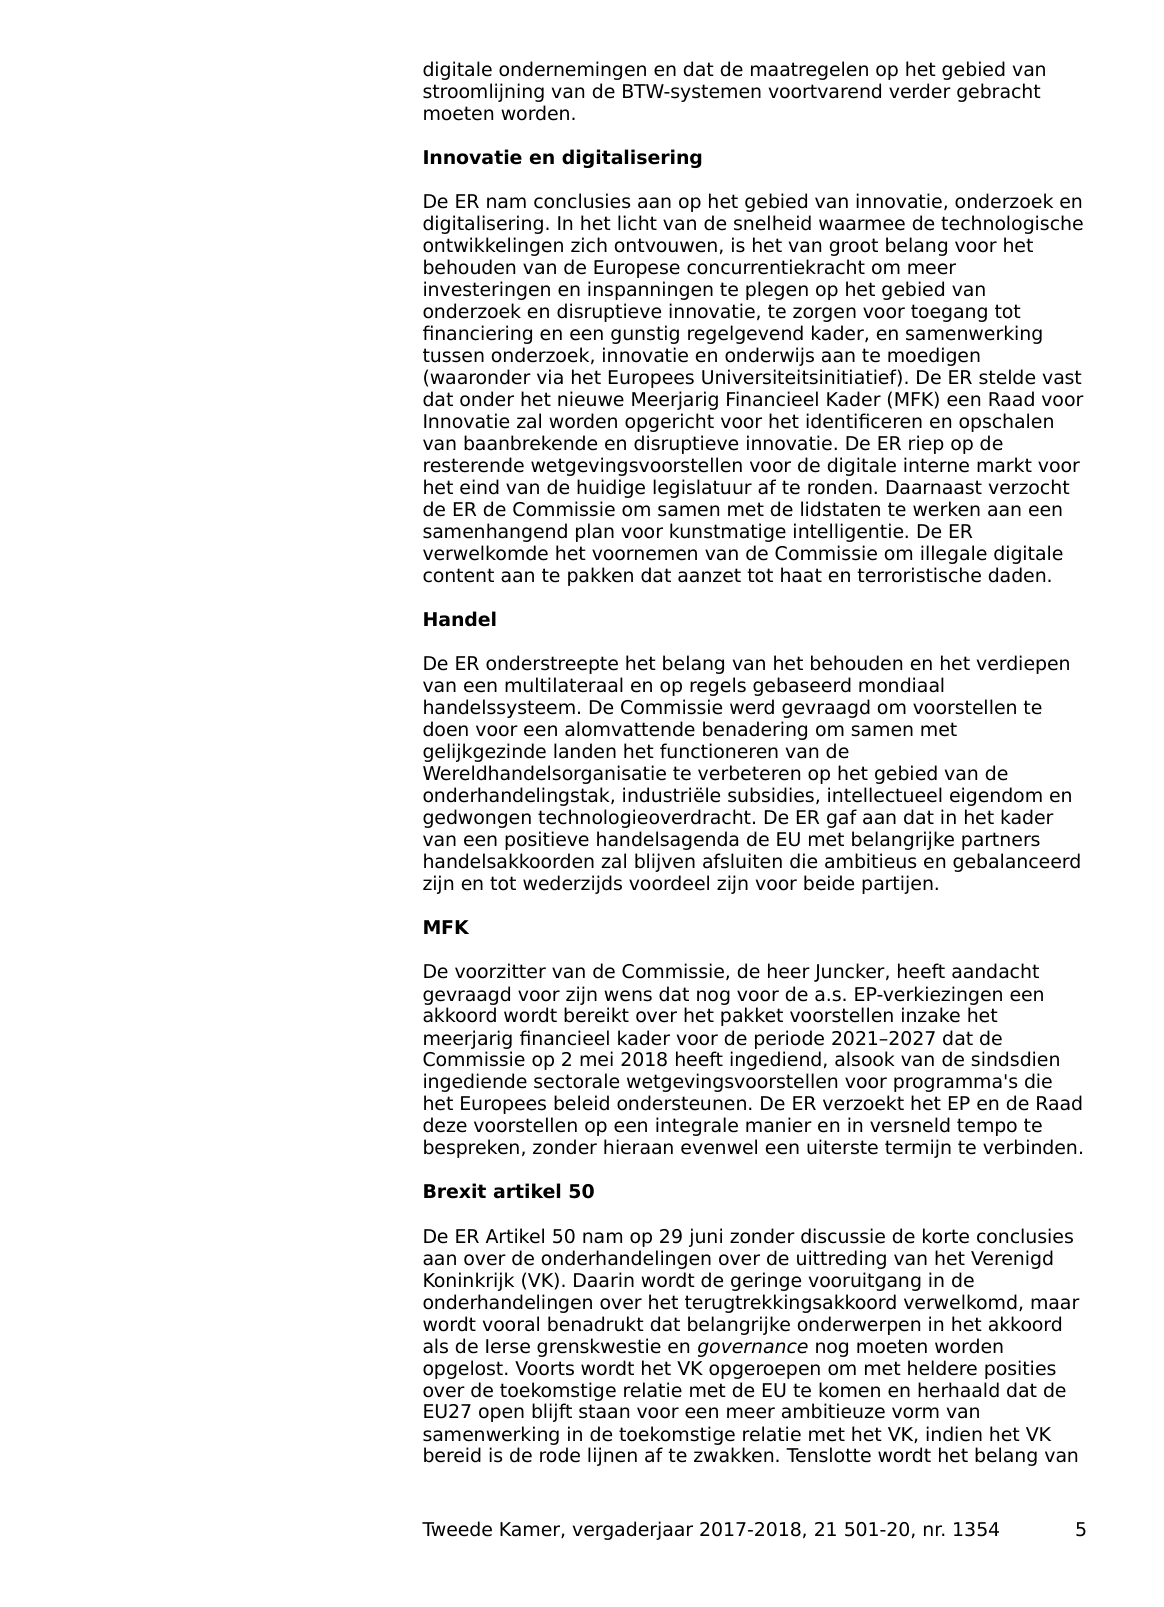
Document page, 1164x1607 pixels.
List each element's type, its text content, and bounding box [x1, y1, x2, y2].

text De ER nam conclusies aan op het gebied van innovatie, onderzoek en digitalisering. In het licht van de snelheid waarmee de technologische ontwikkelingen zich ontvouwen, is het van groot belang voor het behouden van de Europese concurrentiekracht om meer investeringen en inspanningen te plegen op het gebied van onderzoek en disruptieve innovatie, te zorgen voor toegang tot financiering en een gunstig regelgevend kader, en samenwerking tussen onderzoek, innovatie en onderwijs aan te moedigen (waaronder via het Europees Universiteitsinitiatief). De ER stelde vast dat onder het nieuwe Meerjarig Financieel Kader (MFK) een Raad voor Innovatie zal worden opgericht voor het identificeren en opschalen van baanbrekende en disruptieve innovatie. De ER riep op de resterende wetgevingsvoorstellen voor de digitale interne markt voor het eind van de huidige legislatuur af te ronden. Daarnaast verzocht de ER de Commissie om samen met de lidstaten te werken aan een samenhangend plan voor kunstmatige intelligentie. De ER verwelkomde het voornemen van de Commissie om illegale digitale content aan te pakken dat aanzet tot haat en terroristische daden. [422, 191, 1087, 587]
text De ER Artikel 50 nam op 29 juni zonder discussie de korte conclusies aan over de onderhandelingen over de uittreding van het Verenigd Koninkrijk (VK). Daarin wordt de geringe vooruitgang in de onderhandelingen over het terugtrekkingsakkoord verwelkomd, maar wordt vooral benadrukt dat belangrijke onderwerpen in het akkoord als de Ierse grenskwestie en governance nog moeten worden opgelost. Voorts wordt het VK opgeroepen om met heldere posities over de toekomstige relatie met de EU te komen en herhaald dat de EU27 open blijft staan voor een meer ambitieuze vorm van samenwerking in de toekomstige relatie met het VK, indien het VK bereid is de rode lijnen af te zwakken. Tenslotte wordt het belang van [422, 1226, 1087, 1467]
text digitale ondernemingen en dat de maatregelen op het gebied van stroomlijning van de BTW-systemen voortvarend verder gebracht moeten worden. [422, 59, 1087, 125]
subtitle Innovatie en digitalisering [422, 147, 1087, 169]
text De voorzitter van de Commissie, de heer Juncker, heeft aandacht gevraagd voor zijn wens dat nog voor de a.s. EP-verkiezingen een akkoord wordt bereikt over het pakket voorstellen inzake het meerjarig financieel kader voor de periode 2021–2027 dat de Commissie op 2 mei 2018 heeft ingediend, alsook van de sindsdien ingediende sectorale wetgevingsvoorstellen voor programma's die het Europees beleid ondersteunen. De ER verzoekt het EP en de Raad deze voorstellen op een integrale manier en in versneld tempo te bespreken, zonder hieraan evenwel een uiterste termijn te verbinden. [422, 961, 1087, 1159]
subtitle Handel [422, 609, 1087, 631]
subtitle Brexit artikel 50 [422, 1181, 1087, 1203]
subtitle MFK [422, 917, 1087, 939]
text De ER onderstreepte het belang van het behouden en het verdiepen van een multilateraal en op regels gebaseerd mondiaal handelssysteem. De Commissie werd gevraagd om voorstellen te doen voor een alomvattende benadering om samen met gelijkgezinde landen het functioneren van de Wereldhandelsorganisatie te verbeteren op het gebied van de onderhandelingstak, industriële subsidies, intellectueel eigendom en gedwongen technologieoverdracht. De ER gaf aan dat in het kader van een positieve handelsagenda de EU met belangrijke partners handelsakkoorden zal blijven afsluiten die ambitieus en gebalanceerd zijn en tot wederzijds voordeel zijn voor beide partijen. [422, 653, 1087, 895]
